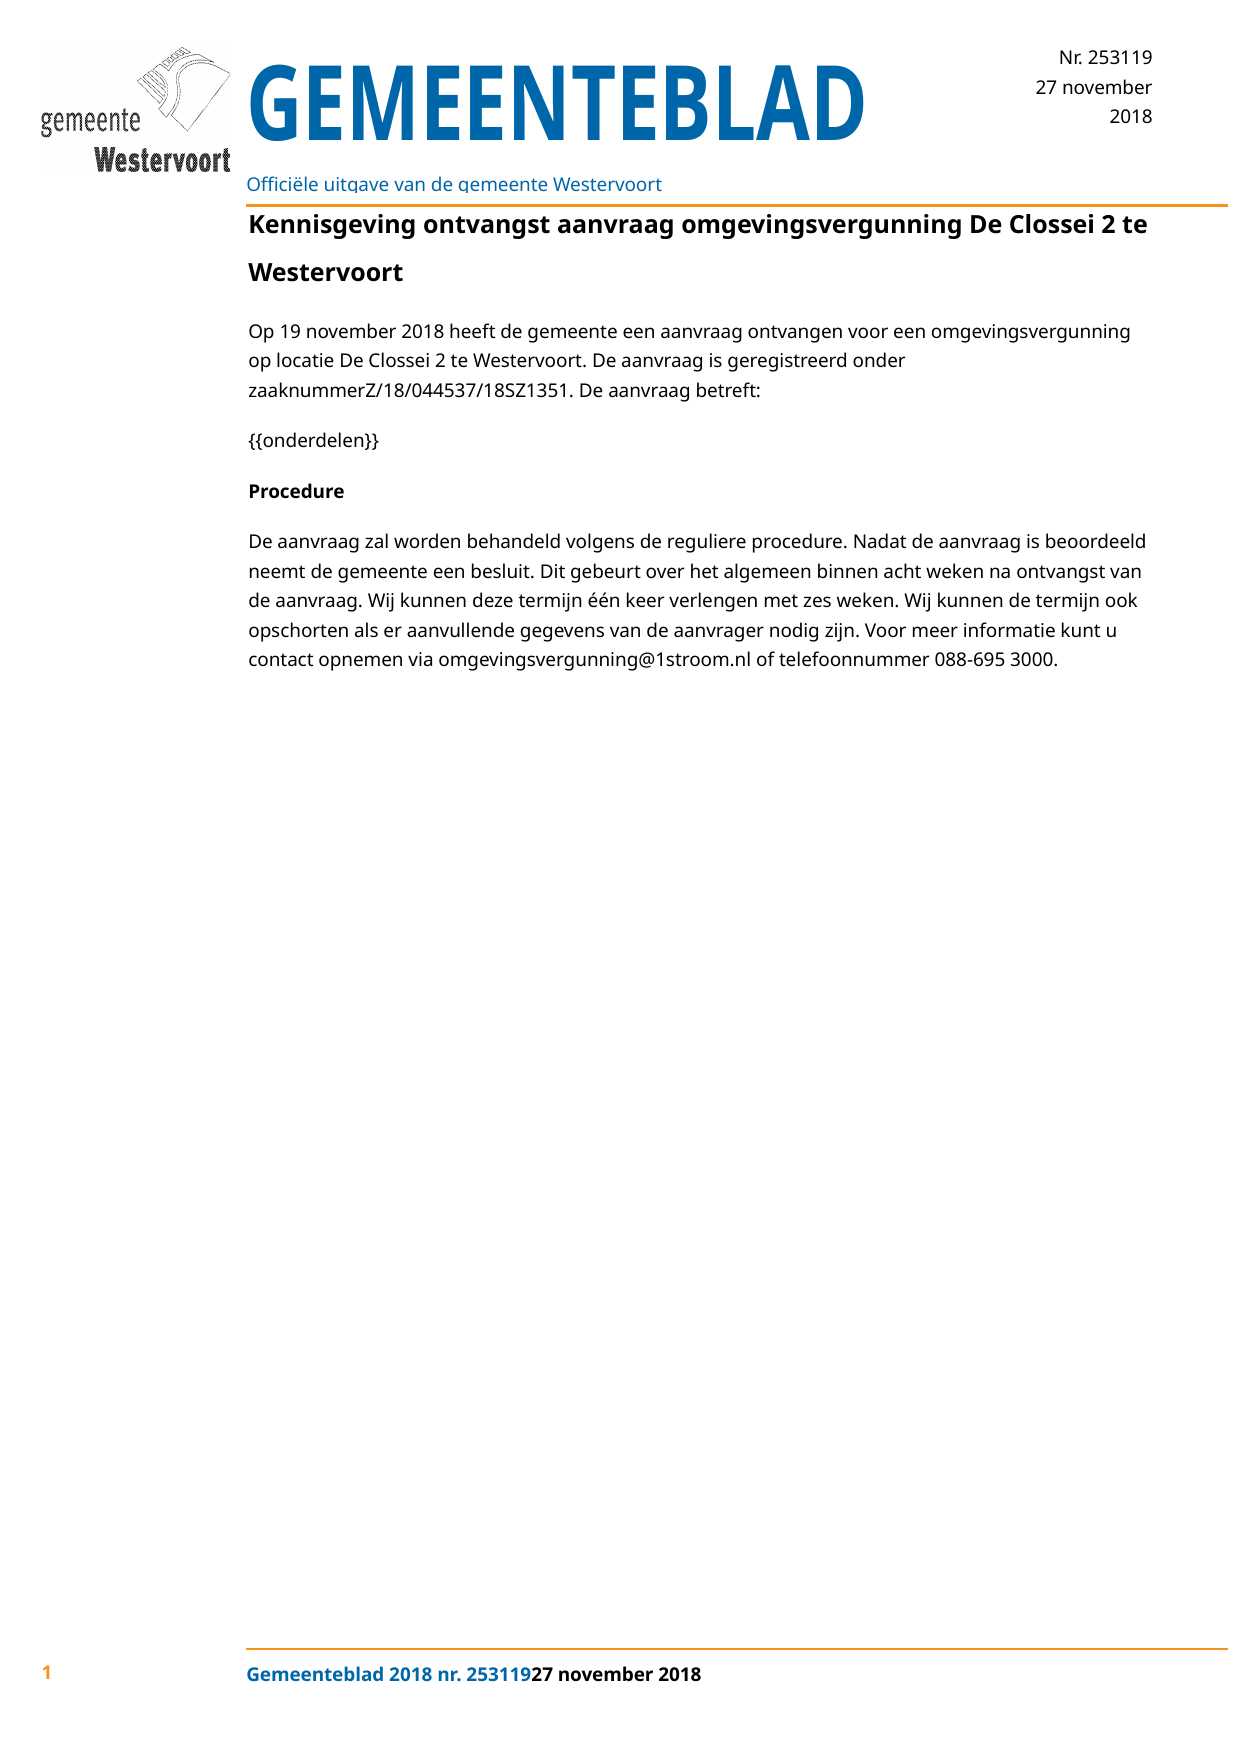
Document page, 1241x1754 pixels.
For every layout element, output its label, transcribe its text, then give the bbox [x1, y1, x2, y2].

picture [41, 47, 231, 172]
text Kennisgeving ontvangst aanvraag omgevingsvergunning De Clossei 2 te Westervoort [248, 207, 1152, 288]
text Op 19 november 2018 heeft de gemeente een aanvraag ontvangen voor een omgevingsvergunning op locatie De Clossei 2 te Westervoort. De aanvraag is geregistreerd onder zaaknummerZ/18/044537/18SZ1351. De aanvraag betreft: [248, 318, 1152, 403]
text {{onderdelen}} [248, 427, 1152, 453]
text Procedure [248, 478, 1152, 504]
text De aanvraag zal worden behandeld volgens de reguliere procedure. Nadat de aanvraag is beoordeeld neemt de gemeente een besluit. Dit gebeurt over het algemeen binnen acht weken na ontvangst van de aanvraag. Wij kunnen deze termijn één keer verlengen met zes weken. Wij kunnen de termijn ook opschorten als er aanvullende gegevens van de aanvrager nodig zijn. Voor meer informatie kunt u contact opnemen via omgevingsvergunning@1stroom.nl of telefoonnummer 088-695 3000. [248, 528, 1152, 672]
